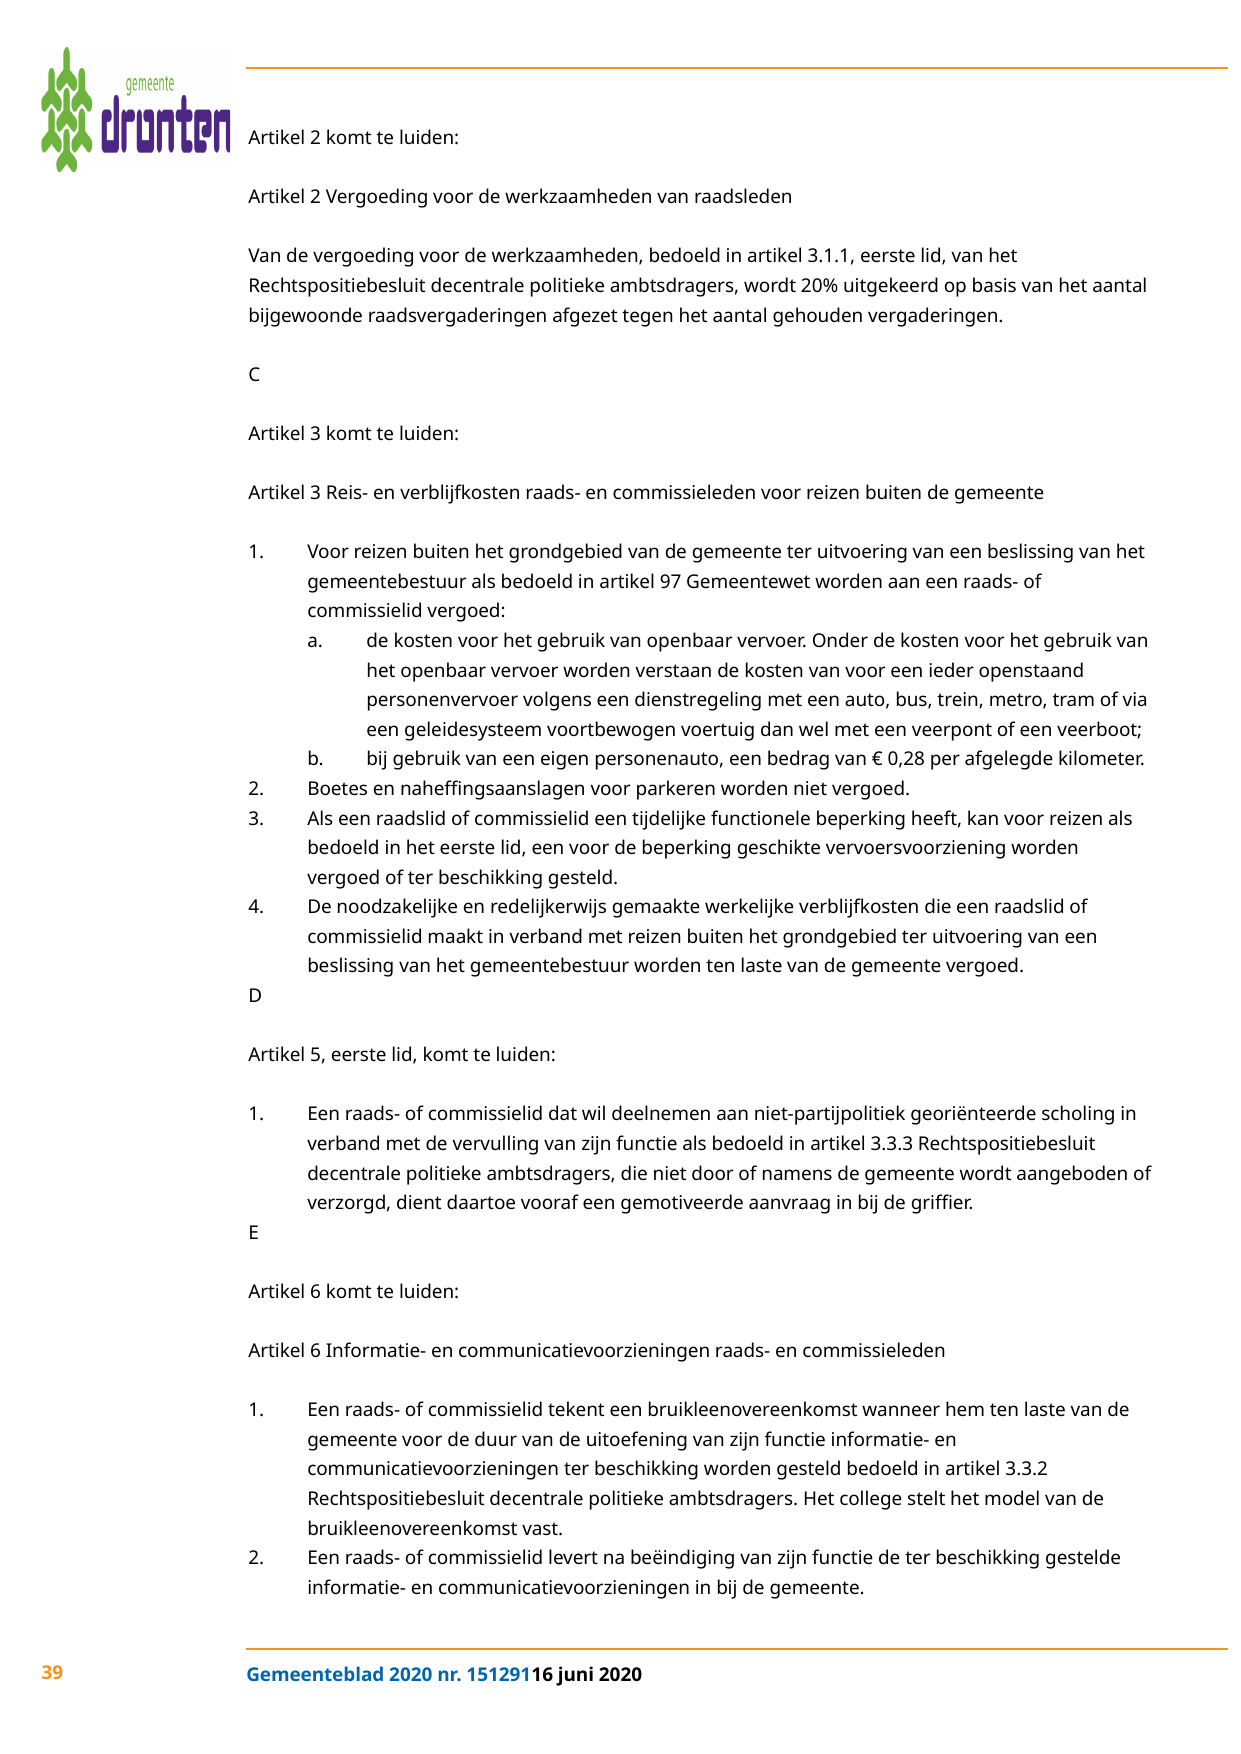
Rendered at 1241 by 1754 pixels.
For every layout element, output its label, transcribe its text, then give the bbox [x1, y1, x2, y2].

text C [248, 361, 1152, 387]
text E [248, 1219, 1152, 1245]
text Artikel 6 Informatie- en communicatievoorzieningen raads- en commissieleden [248, 1337, 1152, 1363]
list De noodzakelijke en redelijkerwijs gemaakte werkelijke verblijfkosten die een raadslid of commissielid maakt in verband met reizen buiten het grondgebied ter uitvoering van een beslissing van het gemeentebestuur worden ten laste van de gemeente vergoed. [248, 893, 1152, 978]
picture [41, 47, 231, 172]
list Een raads- of commissielid tekent een bruikleenovereenkomst wanneer hem ten laste van de gemeente voor de duur van de uitoefening van zijn functie informatie- en communicatievoorzieningen ter beschikking worden gesteld bedoeld in artikel 3.3.2 Rechtspositiebesluit decentrale politieke ambtsdragers. Het college stelt het model van de bruikleenovereenkomst vast. [248, 1396, 1152, 1541]
list Boetes en naheffingsaanslagen voor parkeren worden niet vergoed. [248, 775, 1152, 801]
text D [248, 982, 1152, 1008]
text Van de vergoeding voor de werkzaamheden, bedoeld in artikel 3.1.1, eerste lid, van het Rechtspositiebesluit decentrale politieke ambtsdragers, wordt 20% uitgekeerd op basis van het aantal bijgewoonde raadsvergaderingen afgezet tegen het aantal gehouden vergaderingen. [248, 243, 1152, 328]
text Artikel 6 komt te luiden: [248, 1278, 1152, 1304]
text Artikel 3 Reis- en verblijfkosten raads- en commissieleden voor reizen buiten de gemeente [248, 479, 1152, 505]
list Als een raadslid of commissielid een tijdelijke functionele beperking heeft, kan voor reizen als bedoeld in het eerste lid, een voor de beperking geschikte vervoersvoorziening worden vergoed of ter beschikking gesteld. [248, 805, 1152, 890]
list bij gebruik van een eigen personenauto, een bedrag van € 0,28 per afgelegde kilometer. [307, 746, 1152, 771]
list Een raads- of commissielid levert na beëindiging van zijn functie de ter beschikking gestelde informatie- en communicatievoorzieningen in bij de gemeente. [248, 1544, 1152, 1600]
text Artikel 2 komt te luiden: [248, 124, 1152, 150]
text Artikel 2 Vergoeding voor de werkzaamheden van raadsleden [248, 183, 1152, 209]
list de kosten voor het gebruik van openbaar vervoer. Onder de kosten voor het gebruik van het openbaar vervoer worden verstaan de kosten van voor een ieder openstaand personenvervoer volgens een dienstregeling met een auto, bus, trein, metro, tram of via een geleidesysteem voortbewogen voertuig dan wel met een veerpont of een veerboot; [307, 627, 1152, 742]
text Artikel 3 komt te luiden: [248, 420, 1152, 446]
text Artikel 5, eerste lid, komt te luiden: [248, 1041, 1152, 1067]
list Voor reizen buiten het grondgebied van de gemeente ter uitvoering van een beslissing van het gemeentebestuur als bedoeld in artikel 97 Gemeentewet worden aan een raads- of commissielid vergoed: [248, 538, 1152, 623]
list Een raads- of commissielid dat wil deelnemen aan niet-partijpolitiek georiënteerde scholing in verband met de vervulling van zijn functie als bedoeld in artikel 3.3.3 Rechtspositiebesluit decentrale politieke ambtsdragers, die niet door of namens de gemeente wordt aangeboden of verzorgd, dient daartoe vooraf een gemotiveerde aanvraag in bij de griffier. [248, 1101, 1152, 1215]
